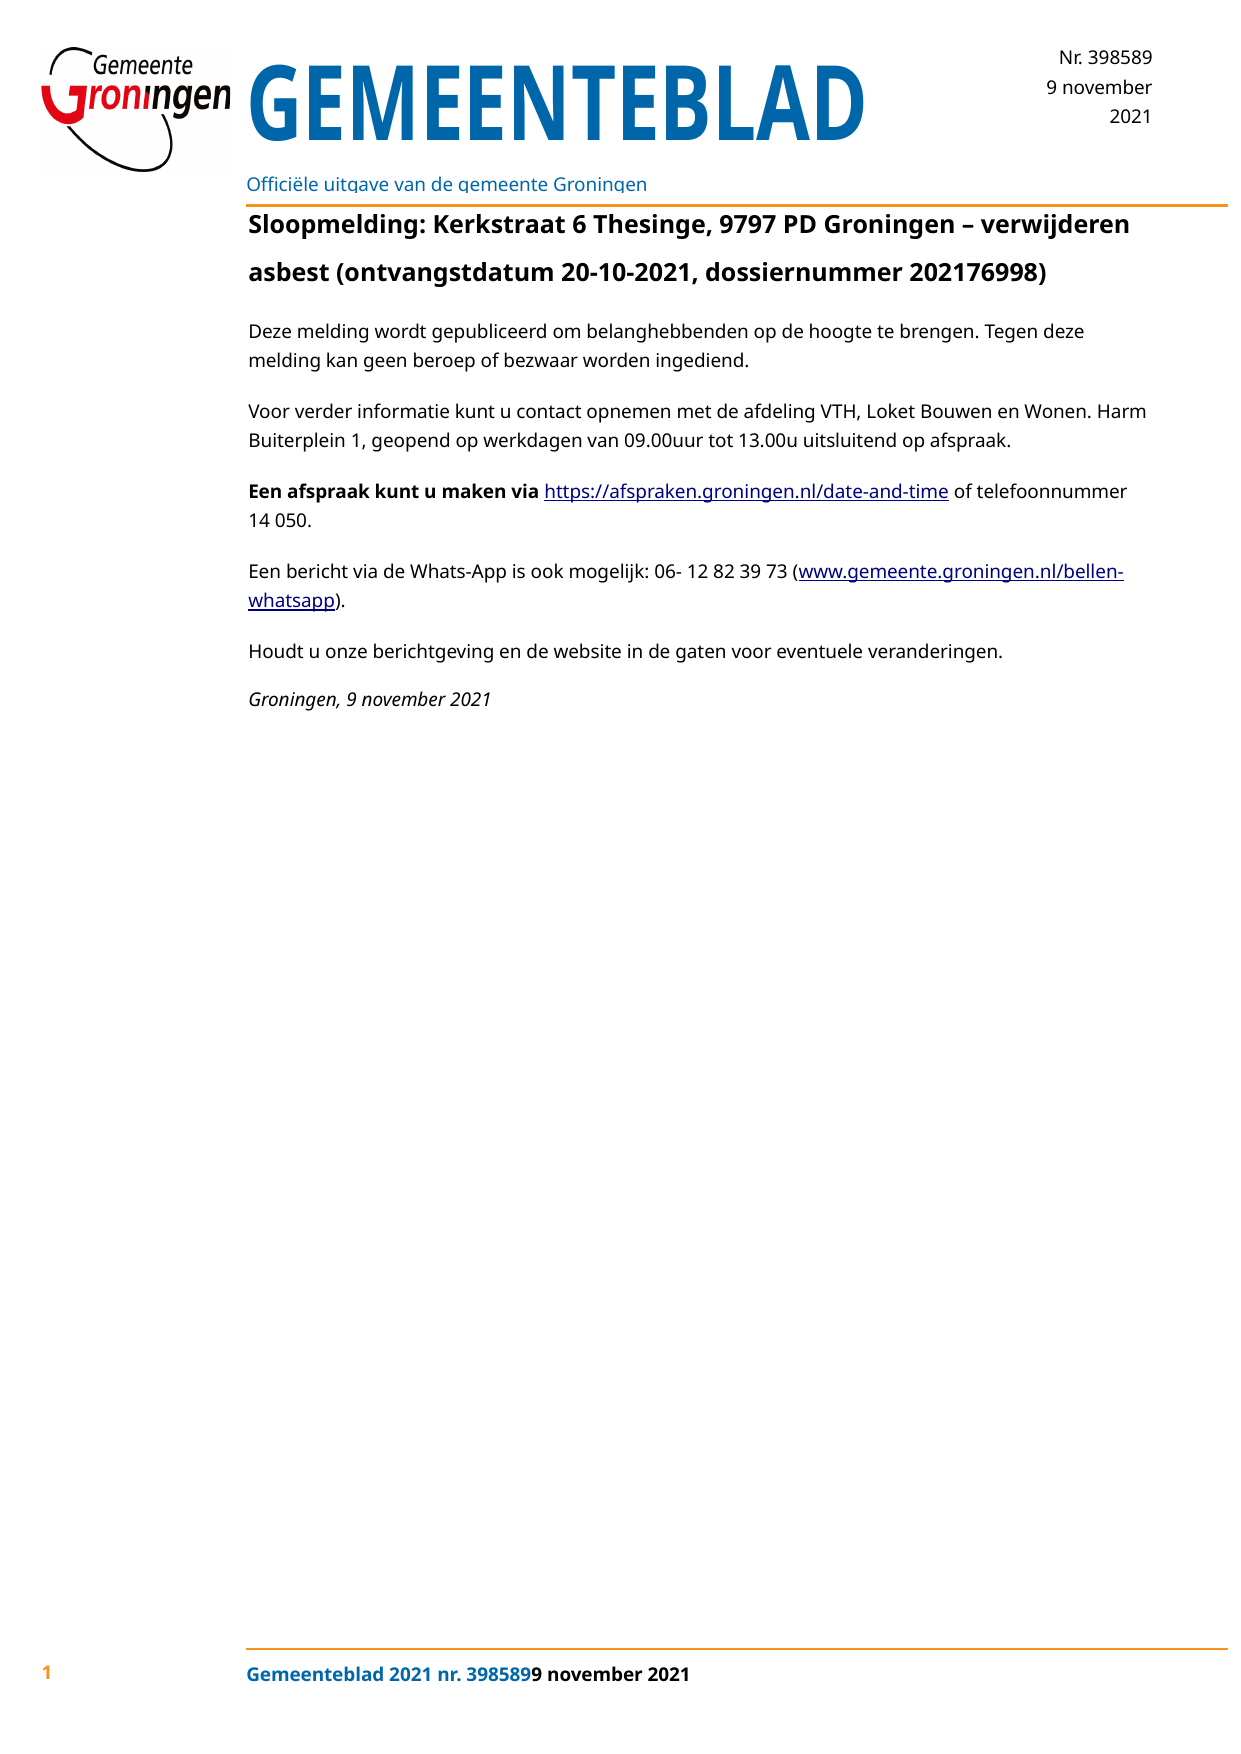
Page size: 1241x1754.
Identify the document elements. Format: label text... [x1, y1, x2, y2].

text Een bericht via de Whats-App is ook mogelijk: 06- 12 82 39 73 (www.gemeente.groningen.nl/bellen-whatsapp). [248, 558, 1152, 613]
text Een afspraak kunt u maken via https://afspraken.groningen.nl/date-and-time of telefoonnummer 14 050. [248, 478, 1152, 533]
picture [41, 47, 231, 172]
text Groningen, 9 november 2021 [248, 686, 1152, 711]
text Houdt u onze berichtgeving en de website in de gaten voor eventuele veranderingen. [248, 638, 1152, 664]
text Sloopmelding: Kerkstraat 6 Thesinge, 9797 PD Groningen – verwijderen asbest (ontvangstdatum 20-10-2021, dossiernummer 202176998) [248, 207, 1152, 288]
text Voor verder informatie kunt u contact opnemen met de afdeling VTH, Loket Bouwen en Wonen. Harm Buiterplein 1, geopend op werkdagen van 09.00uur tot 13.00u uitsluitend op afspraak. [248, 398, 1152, 453]
text Deze melding wordt gepubliceerd om belanghebbenden op de hoogte te brengen. Tegen deze melding kan geen beroep of bezwaar worden ingediend. [248, 318, 1152, 373]
